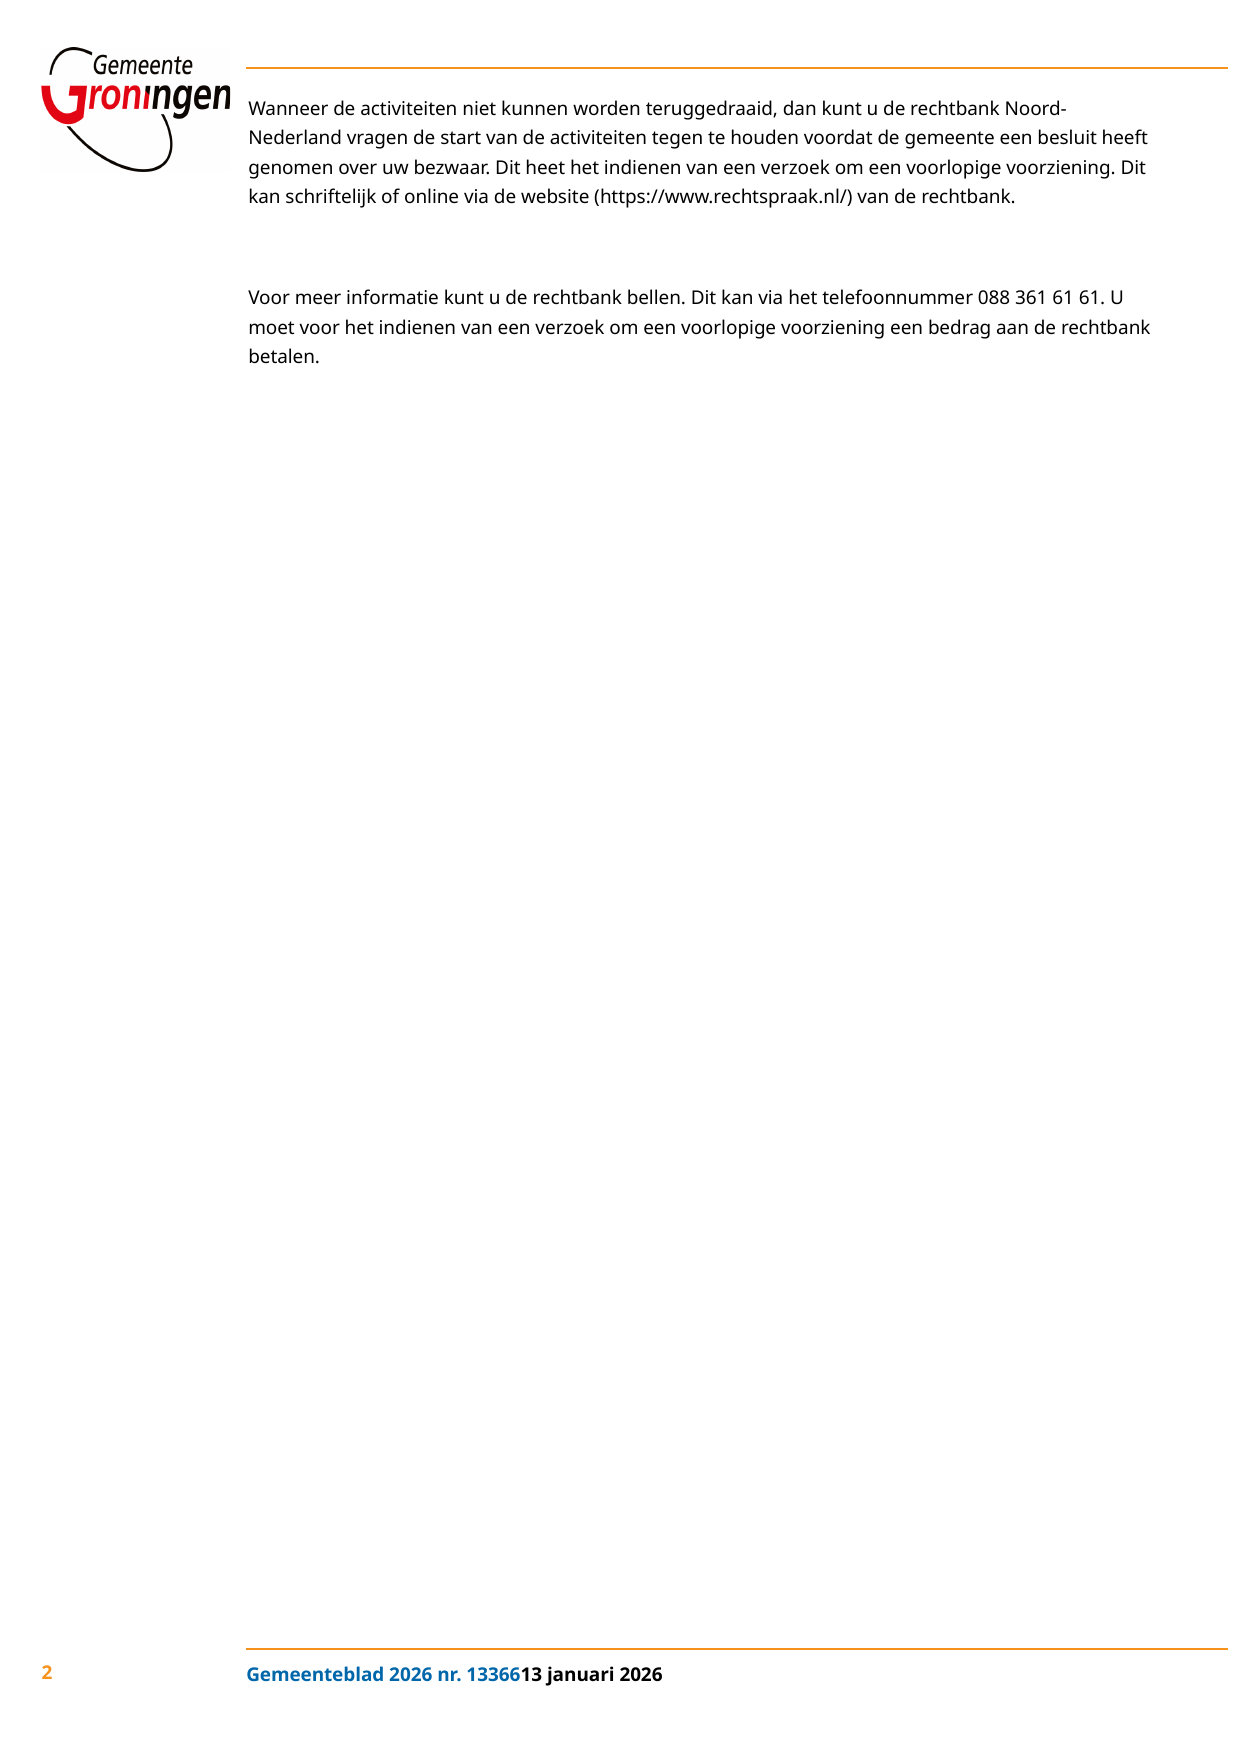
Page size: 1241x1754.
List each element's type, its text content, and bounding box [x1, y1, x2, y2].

text Wanneer de activiteiten niet kunnen worden teruggedraaid, dan kunt u de rechtbank Noord-Nederland vragen de start van de activiteiten tegen te houden voordat de gemeente een besluit heeft genomen over uw bezwaar. Dit heet het indienen van een verzoek om een voorlopige voorziening. Dit kan schriftelijk of online via de website (https://www.rechtspraak.nl/) van de rechtbank. [248, 95, 1152, 209]
text Voor meer informatie kunt u de rechtbank bellen. Dit kan via het telefoonnummer 088 361 61 61. U moet voor het indienen van een verzoek om een voorlopige voorziening een bedrag aan de rechtbank betalen. [248, 284, 1152, 369]
picture [41, 47, 231, 172]
